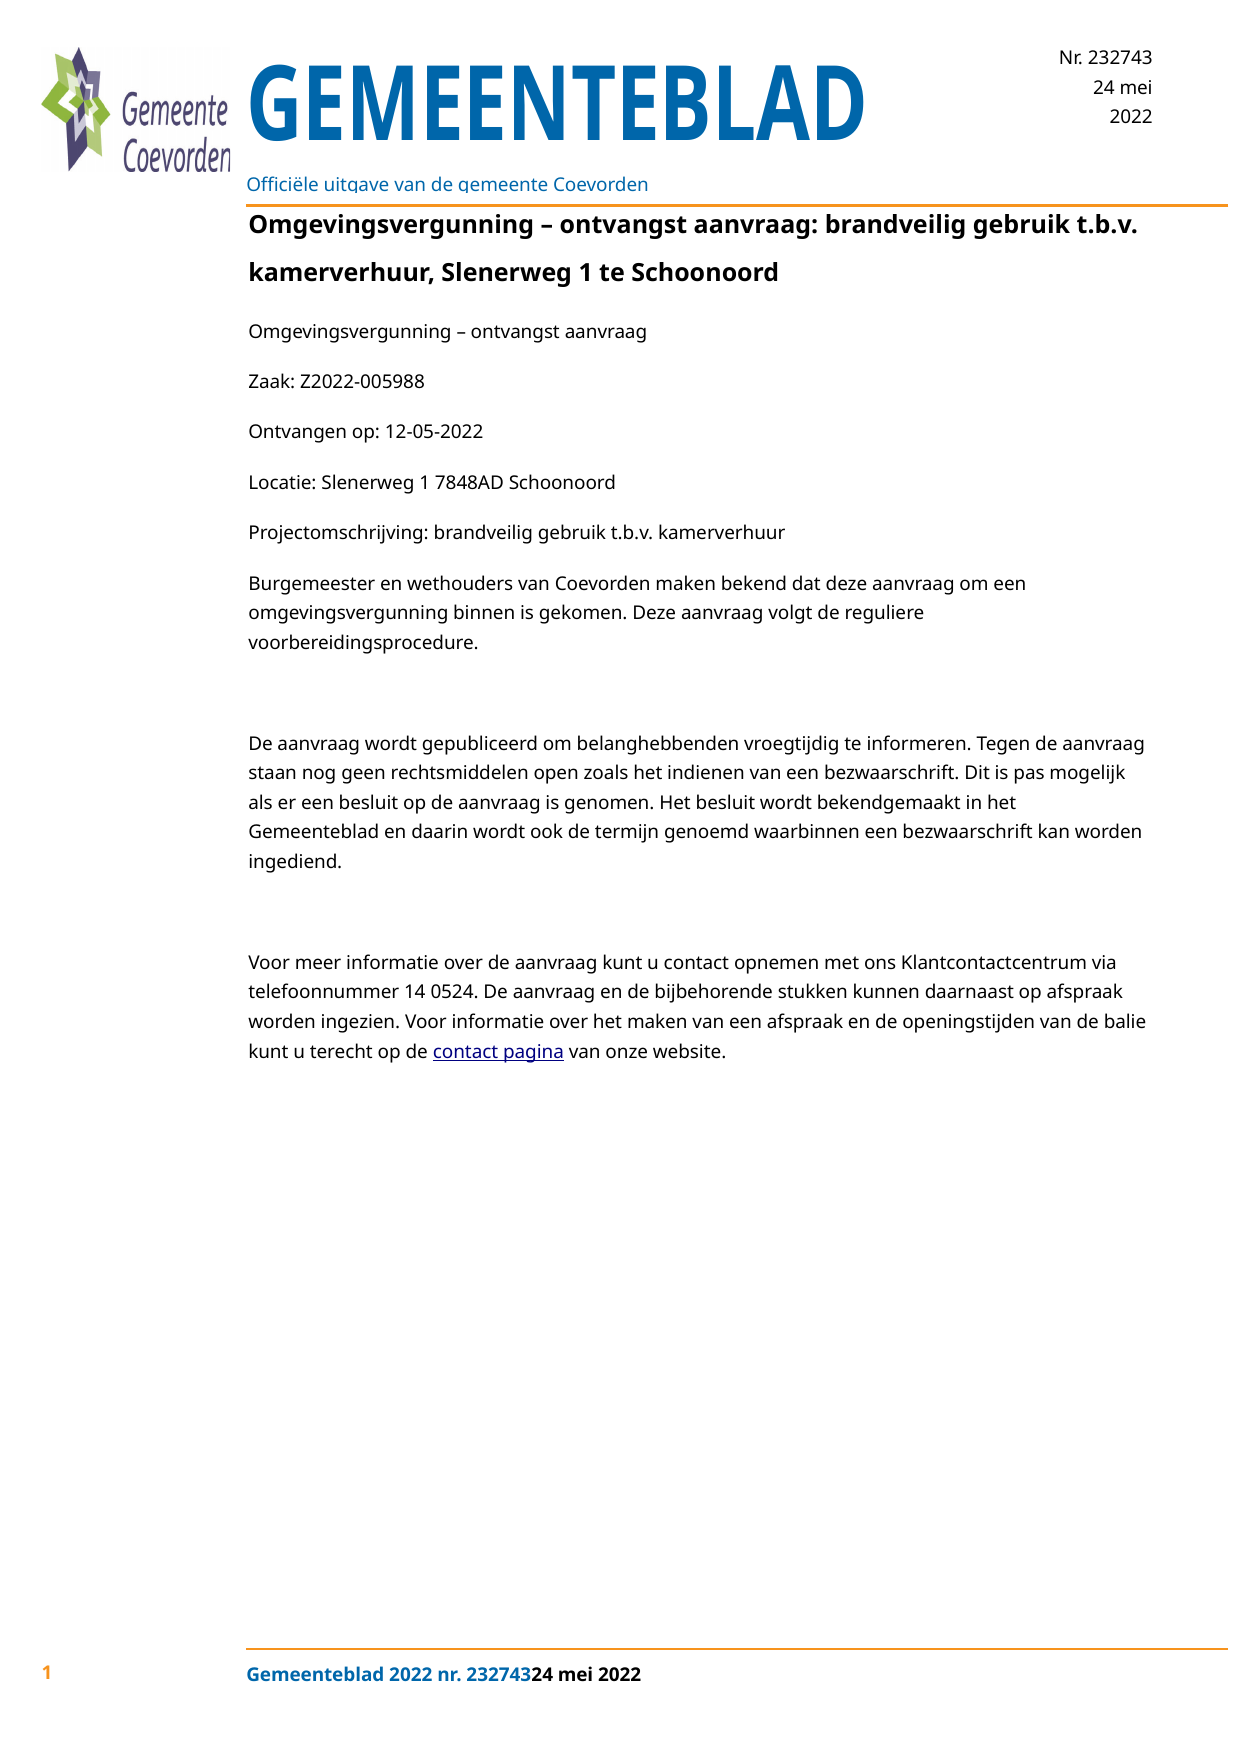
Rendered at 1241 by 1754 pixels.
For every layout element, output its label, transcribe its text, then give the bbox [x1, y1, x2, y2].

text Omgevingsvergunning – ontvangst aanvraag [248, 318, 1152, 344]
picture [41, 47, 231, 172]
text Omgevingsvergunning – ontvangst aanvraag: brandveilig gebruik t.b.v. kamerverhuur, Slenerweg 1 te Schoonoord [248, 207, 1152, 288]
text Ontvangen op: 12-05-2022 [248, 419, 1152, 444]
text Projectomschrijving: brandveilig gebruik t.b.v. kamerverhuur [248, 519, 1152, 545]
text Burgemeester en wethouders van Coevorden maken bekend dat deze aanvraag om een omgevingsvergunning binnen is gekomen. Deze aanvraag volgt de reguliere voorbereidingsprocedure. [248, 570, 1152, 655]
text Voor meer informatie over de aanvraag kunt u contact opnemen met ons Klantcontactcentrum via telefoonnummer 14 0524. De aanvraag en de bijbehorende stukken kunnen daarnaast op afspraak worden ingezien. Voor informatie over het maken van een afspraak en de openingstijden van de balie kunt u terecht op de contact pagina van onze website. [248, 949, 1152, 1064]
text Locatie: Slenerweg 1 7848AD Schoonoord [248, 469, 1152, 495]
text De aanvraag wordt gepubliceerd om belanghebbenden vroegtijdig te informeren. Tegen de aanvraag staan nog geen rechtsmiddelen open zoals het indienen van een bezwaarschrift. Dit is pas mogelijk als er een besluit op de aanvraag is genomen. Het besluit wordt bekendgemaakt in het Gemeenteblad en daarin wordt ook de termijn genoemd waarbinnen een bezwaarschrift kan worden ingediend. [248, 730, 1152, 874]
text Zaak: Z2022-005988 [248, 368, 1152, 394]
